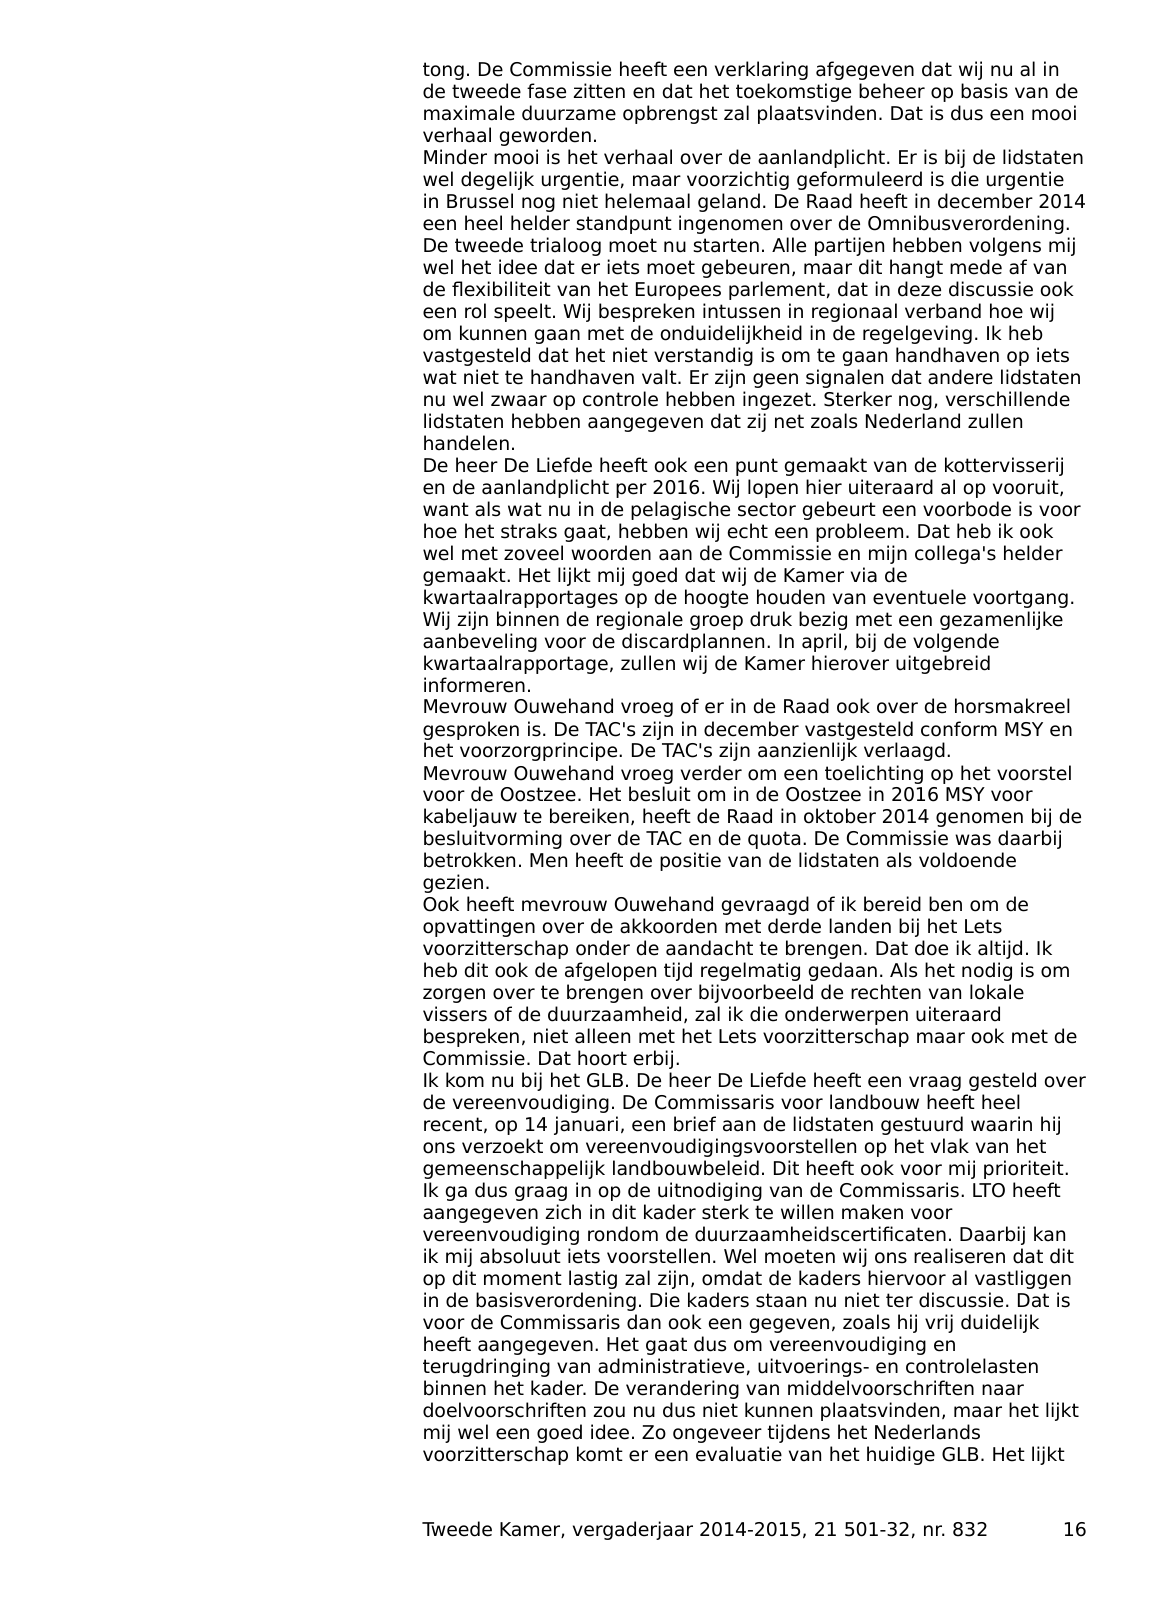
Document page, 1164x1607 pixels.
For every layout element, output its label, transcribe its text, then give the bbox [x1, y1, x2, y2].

text Mevrouw Ouwehand vroeg verder om een toelichting op het voorstel voor de Oostzee. Het besluit om in de Oostzee in 2016 MSY voor kabeljauw te bereiken, heeft de Raad in oktober 2014 genomen bij de besluitvorming over de TAC en de quota. De Commissie was daarbij betrokken. Men heeft de positie van de lidstaten als voldoende gezien. [422, 762, 1087, 894]
text Minder mooi is het verhaal over de aanlandplicht. Er is bij de lidstaten wel degelijk urgentie, maar voorzichtig geformuleerd is die urgentie in Brussel nog niet helemaal geland. De Raad heeft in december 2014 een heel helder standpunt ingenomen over de Omnibusverordening. De tweede trialoog moet nu starten. Alle partijen hebben volgens mij wel het idee dat er iets moet gebeuren, maar dit hangt mede af van de flexibiliteit van het Europees parlement, dat in deze discussie ook een rol speelt. Wij bespreken intussen in regionaal verband hoe wij om kunnen gaan met de onduidelijkheid in de regelgeving. Ik heb vastgesteld dat het niet verstandig is om te gaan handhaven op iets wat niet te handhaven valt. Er zijn geen signalen dat andere lidstaten nu wel zwaar op controle hebben ingezet. Sterker nog, verschillende lidstaten hebben aangegeven dat zij net zoals Nederland zullen handelen. [422, 147, 1087, 455]
text tong. De Commissie heeft een verklaring afgegeven dat wij nu al in de tweede fase zitten en dat het toekomstige beheer op basis van de maximale duurzame opbrengst zal plaatsvinden. Dat is dus een mooi verhaal geworden. [422, 59, 1087, 147]
text Mevrouw Ouwehand vroeg of er in de Raad ook over de horsmakreel gesproken is. De TAC's zijn in december vastgesteld conform MSY en het voorzorgprincipe. De TAC's zijn aanzienlijk verlaagd. [422, 696, 1087, 762]
text De heer De Liefde heeft ook een punt gemaakt van de kottervisserij en de aanlandplicht per 2016. Wij lopen hier uiteraard al op vooruit, want als wat nu in de pelagische sector gebeurt een voorbode is voor hoe het straks gaat, hebben wij echt een probleem. Dat heb ik ook wel met zoveel woorden aan de Commissie en mijn collega's helder gemaakt. Het lijkt mij goed dat wij de Kamer via de kwartaalrapportages op de hoogte houden van eventuele voortgang. Wij zijn binnen de regionale groep druk bezig met een gezamenlijke aanbeveling voor de discardplannen. In april, bij de volgende kwartaalrapportage, zullen wij de Kamer hierover uitgebreid informeren. [422, 455, 1087, 696]
text Ook heeft mevrouw Ouwehand gevraagd of ik bereid ben om de opvattingen over de akkoorden met derde landen bij het Lets voorzitterschap onder de aandacht te brengen. Dat doe ik altijd. Ik heb dit ook de afgelopen tijd regelmatig gedaan. Als het nodig is om zorgen over te brengen over bijvoorbeeld de rechten van lokale vissers of de duurzaamheid, zal ik die onderwerpen uiteraard bespreken, niet alleen met het Lets voorzitterschap maar ook met de Commissie. Dat hoort erbij. [422, 894, 1087, 1070]
text Ik kom nu bij het GLB. De heer De Liefde heeft een vraag gesteld over de vereenvoudiging. De Commissaris voor landbouw heeft heel recent, op 14 januari, een brief aan de lidstaten gestuurd waarin hij ons verzoekt om vereenvoudigingsvoorstellen op het vlak van het gemeenschappelijk landbouwbeleid. Dit heeft ook voor mij prioriteit. Ik ga dus graag in op de uitnodiging van de Commissaris. LTO heeft aangegeven zich in dit kader sterk te willen maken voor vereenvoudiging rondom de duurzaamheidscertificaten. Daarbij kan ik mij absoluut iets voorstellen. Wel moeten wij ons realiseren dat dit op dit moment lastig zal zijn, omdat de kaders hiervoor al vastliggen in de basisverordening. Die kaders staan nu niet ter discussie. Dat is voor de Commissaris dan ook een gegeven, zoals hij vrij duidelijk heeft aangegeven. Het gaat dus om vereenvoudiging en terugdringing van administratieve, uitvoerings- en controlelasten binnen het kader. De verandering van middelvoorschriften naar doelvoorschriften zou nu dus niet kunnen plaatsvinden, maar het lijkt mij wel een goed idee. Zo ongeveer tijdens het Nederlands voorzitterschap komt er een evaluatie van het huidige GLB. Het lijkt [422, 1070, 1087, 1466]
